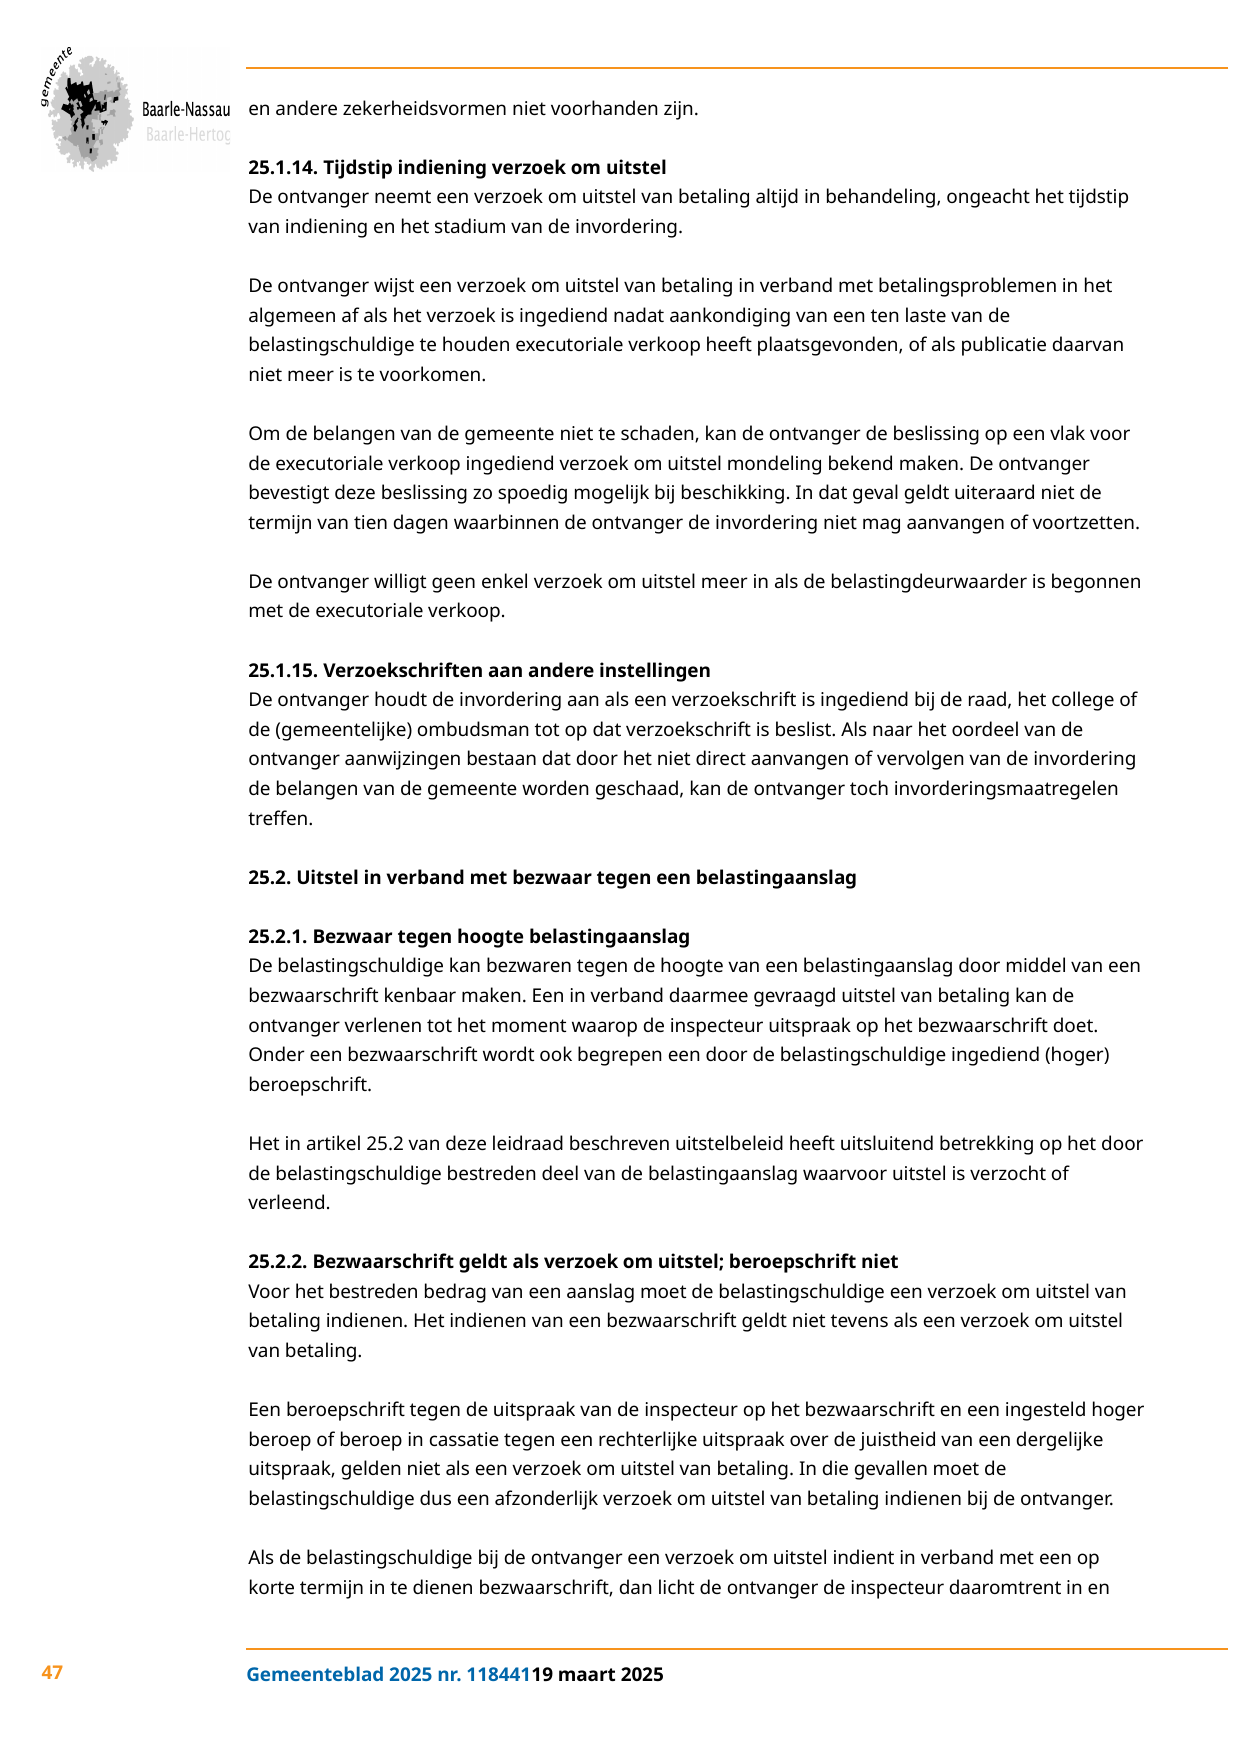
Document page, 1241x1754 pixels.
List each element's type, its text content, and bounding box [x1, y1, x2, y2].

text en andere zekerheidsvormen niet voorhanden zijn. [248, 95, 1152, 121]
text Een beroepschrift tegen de uitspraak van de inspecteur op het bezwaarschrift en een ingesteld hoger beroep of beroep in cassatie tegen een rechterlijke uitspraak over de juistheid van een dergelijke uitspraak, gelden niet als een verzoek om uitstel van betaling. In die gevallen moet de belastingschuldige dus een afzonderlijk verzoek om uitstel van betaling indienen bij de ontvanger. [248, 1396, 1152, 1511]
text 25.1.15. Verzoekschriften aan andere instellingen [248, 657, 1152, 683]
text De ontvanger houdt de invordering aan als een verzoekschrift is ingediend bij de raad, het college of de (gemeentelijke) ombudsman tot op dat verzoekschrift is beslist. Als naar het oordeel van de ontvanger aanwijzingen bestaan dat door het niet direct aanvangen of vervolgen van de invordering de belangen van de gemeente worden geschaad, kan de ontvanger toch invorderingsmaatregelen treffen. [248, 686, 1152, 831]
text 25.1.14. Tijdstip indiening verzoek om uitstel [248, 154, 1152, 180]
text Als de belastingschuldige bij de ontvanger een verzoek om uitstel indient in verband met een op korte termijn in te dienen bezwaarschrift, dan licht de ontvanger de inspecteur daaromtrent in en [248, 1544, 1152, 1600]
text Het in artikel 25.2 van deze leidraad beschreven uitstelbeleid heeft uitsluitend betrekking op het door de belastingschuldige bestreden deel van de belastingaanslag waarvoor uitstel is verzocht of verleend. [248, 1130, 1152, 1215]
text Om de belangen van de gemeente niet te schaden, kan de ontvanger de beslissing op een vlak voor de executoriale verkoop ingediend verzoek om uitstel mondeling bekend maken. De ontvanger bevestigt deze beslissing zo spoedig mogelijk bij beschikking. In dat geval geldt uiteraard niet de termijn van tien dagen waarbinnen de ontvanger de invordering niet mag aanvangen of voortzetten. [248, 420, 1152, 535]
text Voor het bestreden bedrag van een aanslag moet de belastingschuldige een verzoek om uitstel van betaling indienen. Het indienen van een bezwaarschrift geldt niet tevens als een verzoek om uitstel van betaling. [248, 1278, 1152, 1363]
text De belastingschuldige kan bezwaren tegen de hoogte van een belastingaanslag door middel van een bezwaarschrift kenbaar maken. Een in verband daarmee gevraagd uitstel van betaling kan de ontvanger verlenen tot het moment waarop de inspecteur uitspraak op het bezwaarschrift doet. Onder een bezwaarschrift wordt ook begrepen een door de belastingschuldige ingediend (hoger) beroepschrift. [248, 953, 1152, 1097]
text 25.2.2. Bezwaarschrift geldt als verzoek om uitstel; beroepschrift niet [248, 1248, 1152, 1274]
text 25.2.1. Bezwaar tegen hoogte belastingaanslag [248, 923, 1152, 949]
text De ontvanger willigt geen enkel verzoek om uitstel meer in als de belastingdeurwaarder is begonnen met de executoriale verkoop. [248, 568, 1152, 623]
text De ontvanger wijst een verzoek om uitstel van betaling in verband met betalingsproblemen in het algemeen af als het verzoek is ingediend nadat aankondiging van een ten laste van de belastingschuldige te houden executoriale verkoop heeft plaatsgevonden, of als publicatie daarvan niet meer is te voorkomen. [248, 272, 1152, 387]
text 25.2. Uitstel in verband met bezwaar tegen een belastingaanslag [248, 864, 1152, 890]
picture [41, 47, 231, 172]
text De ontvanger neemt een verzoek om uitstel van betaling altijd in behandeling, ongeacht het tijdstip van indiening en het stadium van de invordering. [248, 183, 1152, 239]
